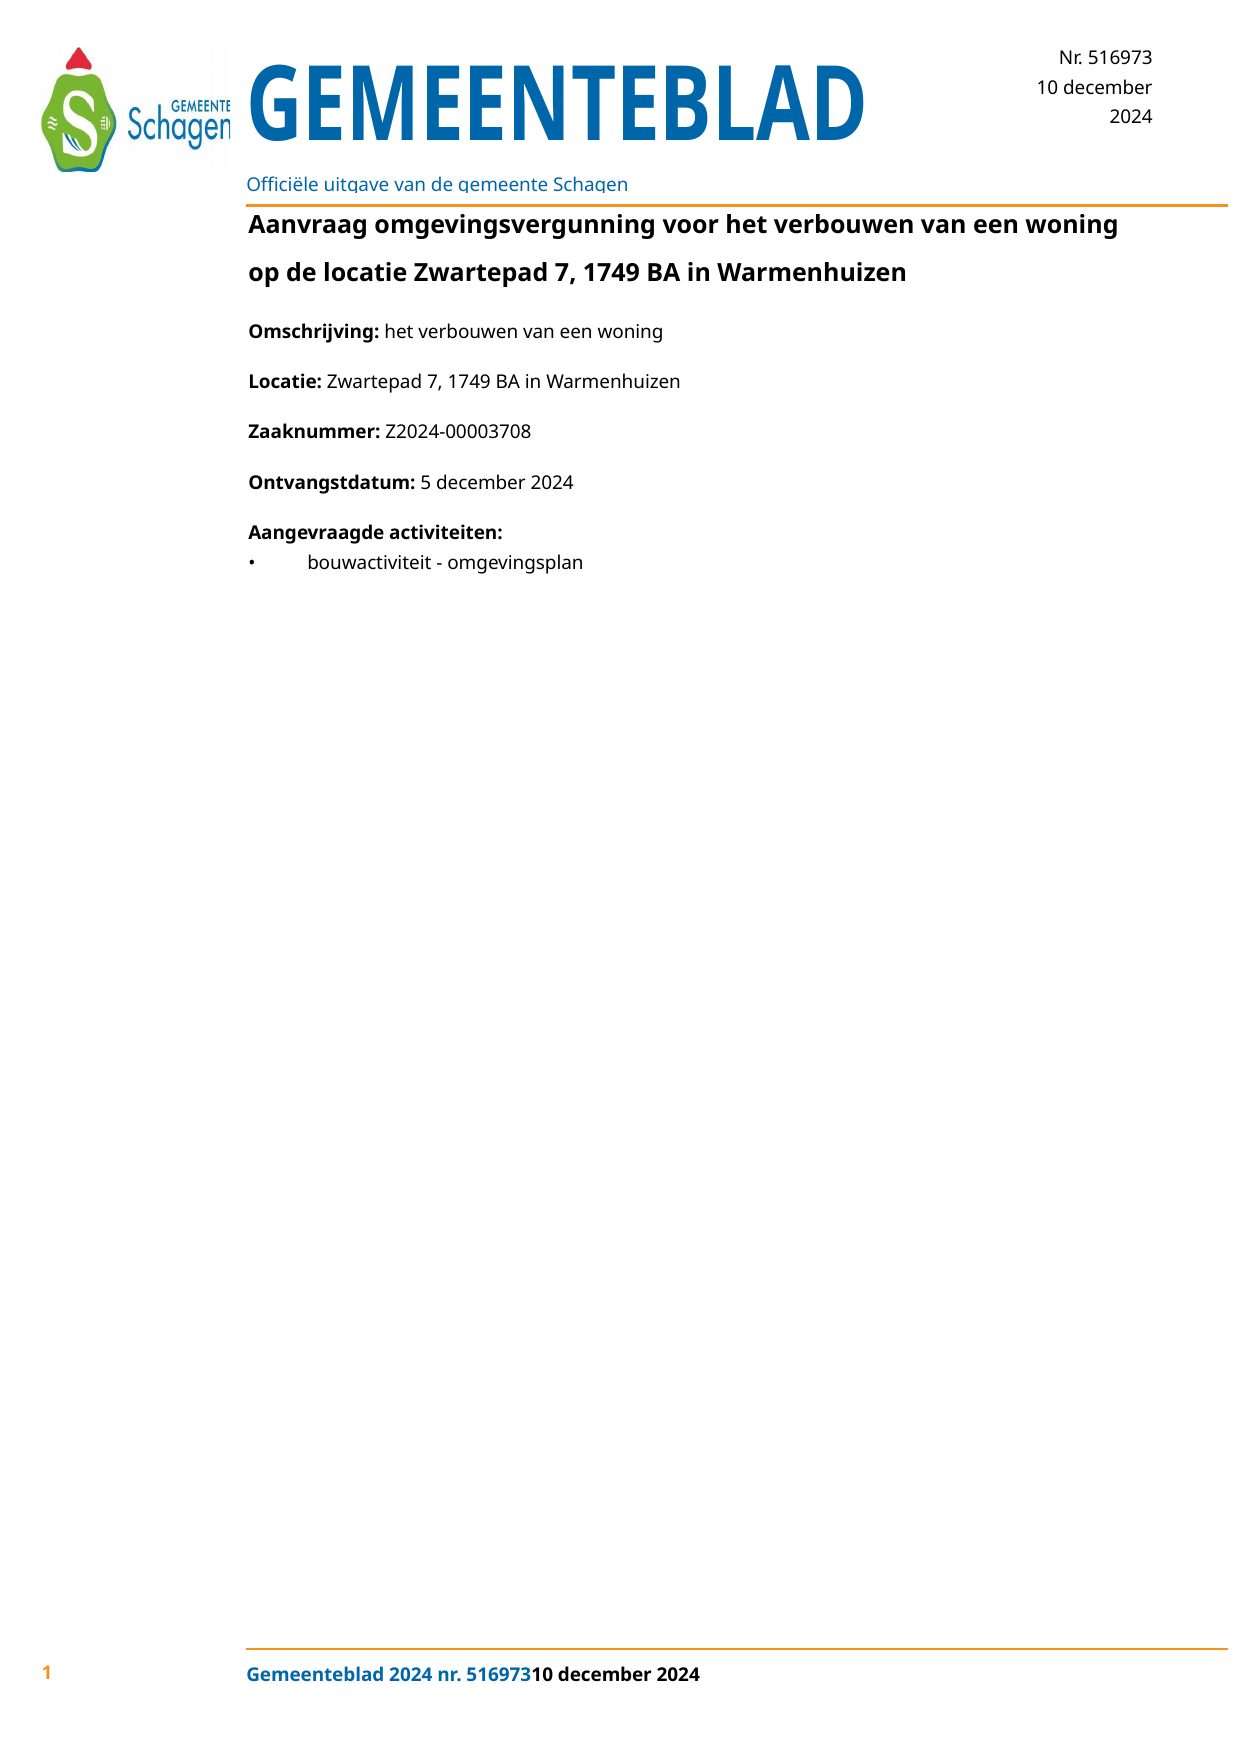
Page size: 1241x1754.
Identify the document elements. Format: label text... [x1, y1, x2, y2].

text Ontvangstdatum: 5 december 2024 [248, 469, 1152, 495]
list bouwactiviteit - omgevingsplan [248, 549, 1152, 575]
text Aangevraagde activiteiten: [248, 519, 1152, 545]
text Locatie: Zwartepad 7, 1749 BA in Warmenhuizen [248, 368, 1152, 394]
text Zaaknummer: Z2024-00003708 [248, 419, 1152, 444]
text Aanvraag omgevingsvergunning voor het verbouwen van een woning op de locatie Zwartepad 7, 1749 BA in Warmenhuizen [248, 207, 1152, 288]
picture [41, 47, 231, 172]
text Omschrijving: het verbouwen van een woning [248, 318, 1152, 344]
